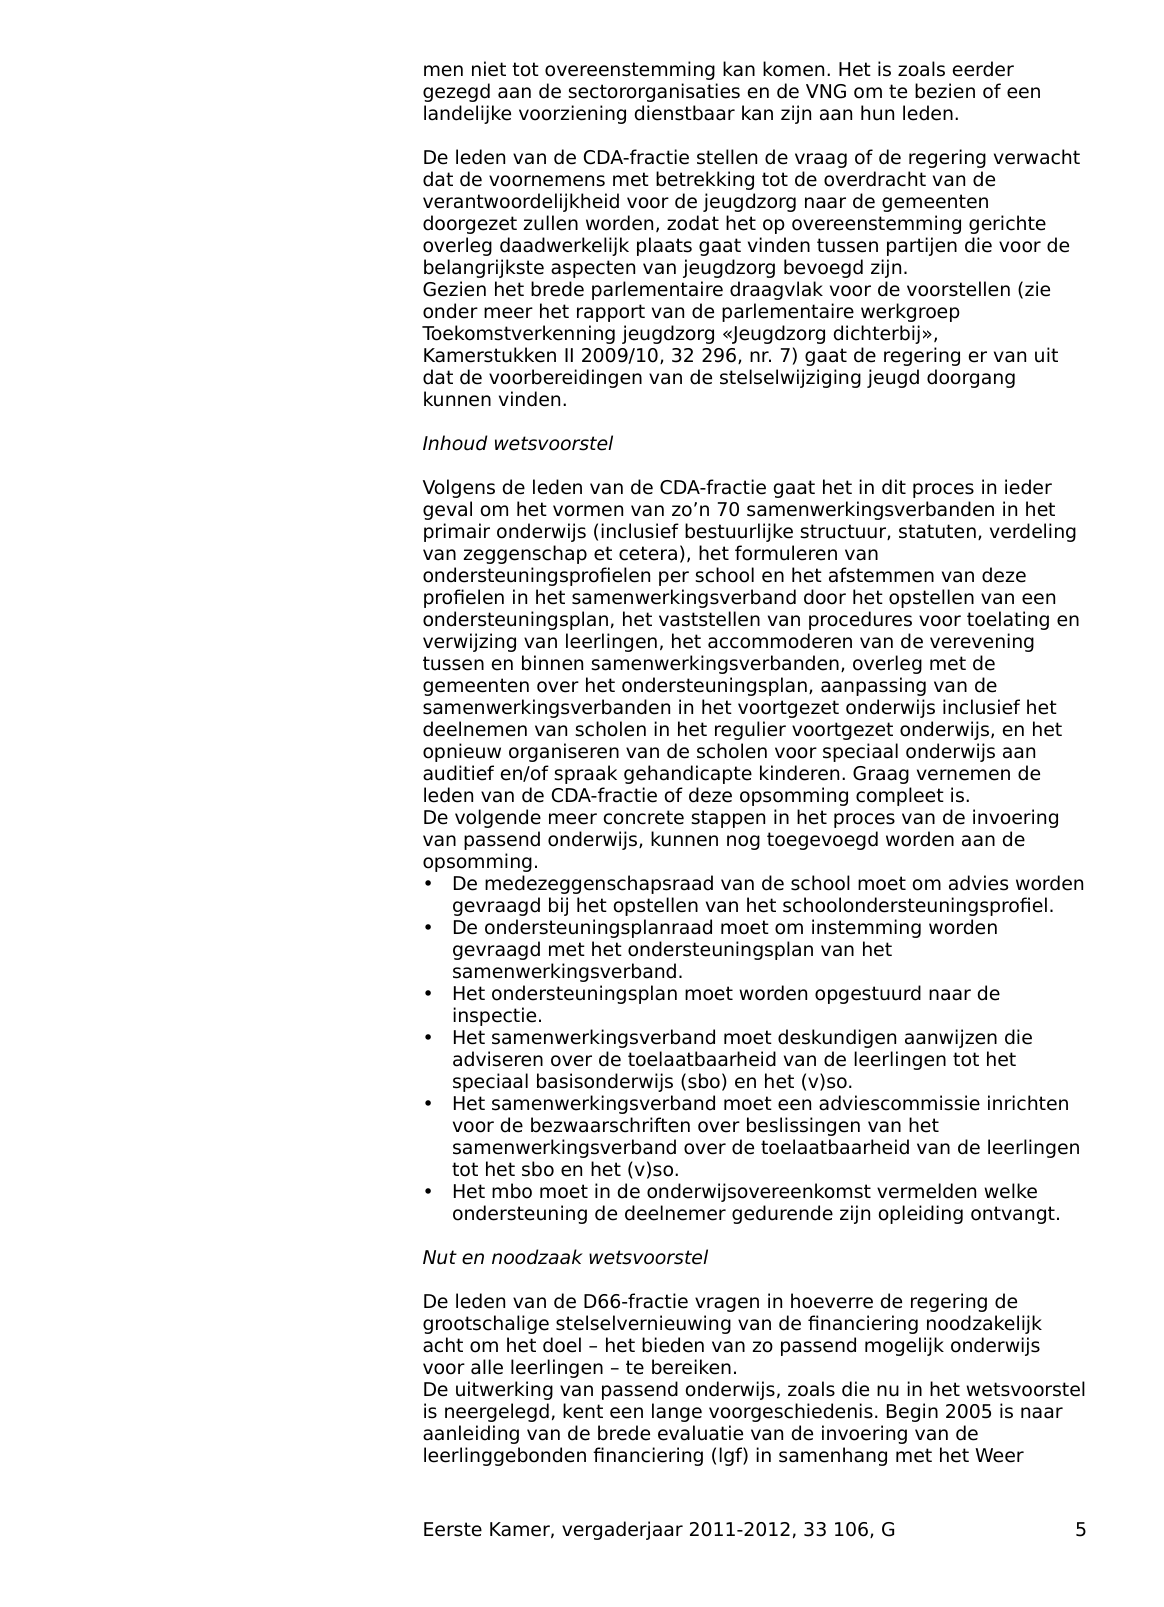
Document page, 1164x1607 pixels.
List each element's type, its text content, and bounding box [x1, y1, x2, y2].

subtitle Nut en noodzaak wetsvoorstel [422, 1247, 1087, 1269]
subtitle Inhoud wetsvoorstel [422, 433, 1087, 455]
text • De ondersteuningsplanraad moet om instemming worden gevraagd met het ondersteuningsplan van het samenwerkingsverband. [422, 917, 1087, 983]
text men niet tot overeenstemming kan komen. Het is zoals eerder gezegd aan de sectororganisaties en de VNG om te bezien of een landelijke voorziening dienstbaar kan zijn aan hun leden. [422, 59, 1087, 125]
text Gezien het brede parlementaire draagvlak voor de voorstellen (zie onder meer het rapport van de parlementaire werkgroep Toekomstverkenning jeugdzorg «Jeugdzorg dichterbij», Kamerstukken II 2009/10, 32 296, nr. 7) gaat de regering er van uit dat de voorbereidingen van de stelselwijziging jeugd doorgang kunnen vinden. [422, 279, 1087, 411]
text De uitwerking van passend onderwijs, zoals die nu in het wetsvoorstel is neergelegd, kent een lange voorgeschiedenis. Begin 2005 is naar aanleiding van de brede evaluatie van de invoering van de leerlinggebonden financiering (lgf) in samenhang met het Weer [422, 1379, 1087, 1467]
text • De medezeggenschapsraad van de school moet om advies worden gevraagd bij het opstellen van het schoolondersteuningsprofiel. [422, 873, 1087, 917]
text De leden van de CDA-fractie stellen de vraag of de regering verwacht dat de voornemens met betrekking tot de overdracht van de verantwoordelijkheid voor de jeugdzorg naar de gemeenten doorgezet zullen worden, zodat het op overeenstemming gerichte overleg daadwerkelijk plaats gaat vinden tussen partijen die voor de belangrijkste aspecten van jeugdzorg bevoegd zijn. [422, 147, 1087, 279]
text • Het mbo moet in de onderwijsovereenkomst vermelden welke ondersteuning de deelnemer gedurende zijn opleiding ontvangt. [422, 1181, 1087, 1224]
text De leden van de D66-fractie vragen in hoeverre de regering de grootschalige stelselvernieuwing van de financiering noodzakelijk acht om het doel – het bieden van zo passend mogelijk onderwijs voor alle leerlingen – te bereiken. [422, 1291, 1087, 1379]
text • Het samenwerkingsverband moet een adviescommissie inrichten voor de bezwaarschriften over beslissingen van het samenwerkingsverband over de toelaatbaarheid van de leerlingen tot het sbo en het (v)so. [422, 1093, 1087, 1181]
text • Het ondersteuningsplan moet worden opgestuurd naar de inspectie. [422, 983, 1087, 1027]
text Volgens de leden van de CDA-fractie gaat het in dit proces in ieder geval om het vormen van zo’n 70 samenwerkingsverbanden in het primair onderwijs (inclusief bestuurlijke structuur, statuten, verdeling van zeggenschap et cetera), het formuleren van ondersteuningsprofielen per school en het afstemmen van deze profielen in het samenwerkingsverband door het opstellen van een ondersteuningsplan, het vaststellen van procedures voor toelating en verwijzing van leerlingen, het accommoderen van de verevening tussen en binnen samenwerkingsverbanden, overleg met de gemeenten over het ondersteuningsplan, aanpassing van de samenwerkingsverbanden in het voortgezet onderwijs inclusief het deelnemen van scholen in het regulier voortgezet onderwijs, en het opnieuw organiseren van de scholen voor speciaal onderwijs aan auditief en/of spraak gehandicapte kinderen. Graag vernemen de leden van de CDA-fractie of deze opsomming compleet is. [422, 477, 1087, 807]
text De volgende meer concrete stappen in het proces van de invoering van passend onderwijs, kunnen nog toegevoegd worden aan de opsomming. [422, 807, 1087, 873]
text • Het samenwerkingsverband moet deskundigen aanwijzen die adviseren over de toelaatbaarheid van de leerlingen tot het speciaal basisonderwijs (sbo) en het (v)so. [422, 1027, 1087, 1093]
